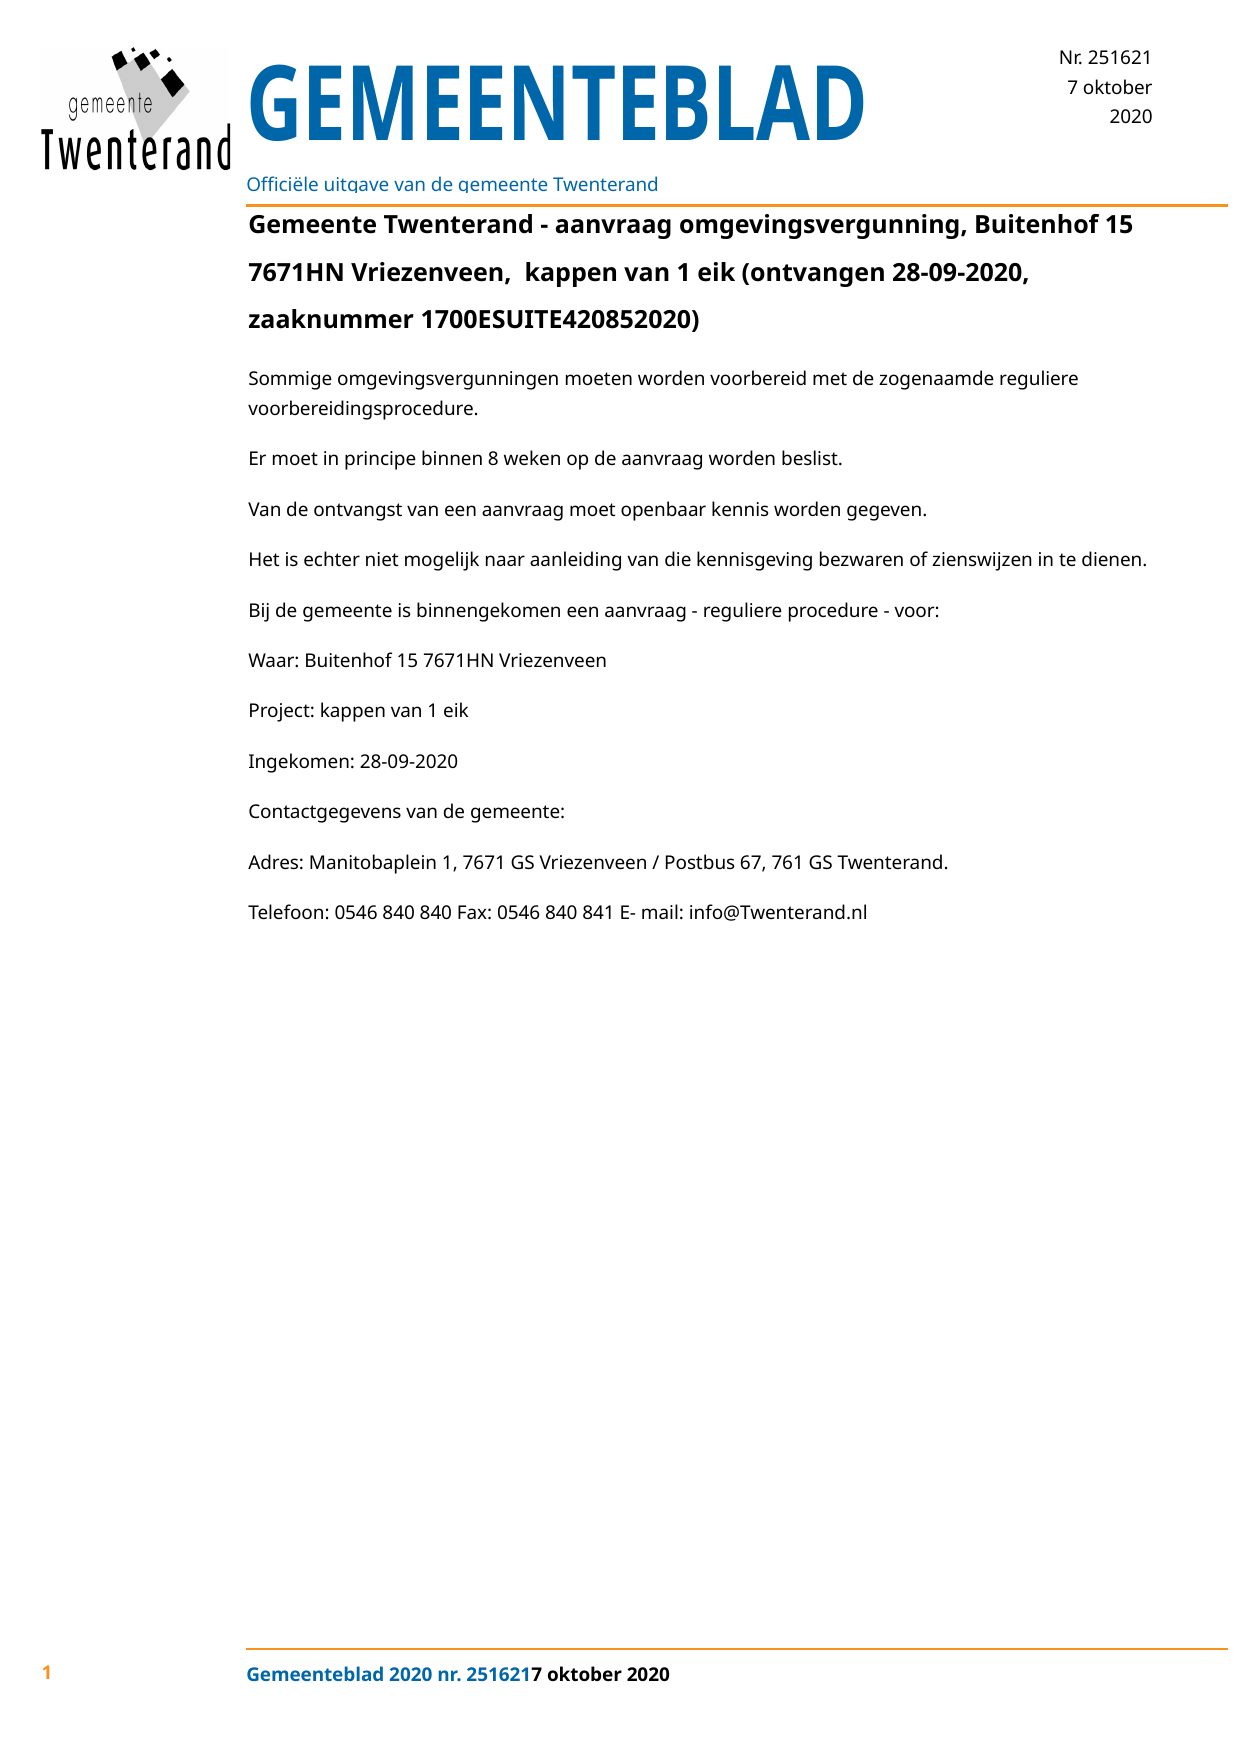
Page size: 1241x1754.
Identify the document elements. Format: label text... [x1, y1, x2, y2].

text Waar: Buitenhof 15 7671HN Vriezenveen [248, 647, 1152, 673]
text Gemeente Twenterand - aanvraag omgevingsvergunning, Buitenhof 15 7671HN Vriezenveen, kappen van 1 eik (ontvangen 28-09-2020, zaaknummer 1700ESUITE420852020) [248, 207, 1152, 336]
text Er moet in principe binnen 8 weken op de aanvraag worden beslist. [248, 446, 1152, 471]
text Het is echter niet mogelijk naar aanleiding van die kennisgeving bezwaren of zienswijzen in te dienen. [248, 546, 1152, 572]
text Van de ontvangst van een aanvraag moet openbaar kennis worden gegeven. [248, 496, 1152, 522]
text Adres: Manitobaplein 1, 7671 GS Vriezenveen / Postbus 67, 761 GS Twenterand. [248, 849, 1152, 874]
text Telefoon: 0546 840 840 Fax: 0546 840 841 E- mail: info@Twenterand.nl [248, 899, 1152, 925]
text Sommige omgevingsvergunningen moeten worden voorbereid met de zogenaamde reguliere voorbereidingsprocedure. [248, 366, 1152, 421]
text Bij de gemeente is binnengekomen een aanvraag - reguliere procedure - voor: [248, 597, 1152, 622]
text Contactgegevens van de gemeente: [248, 798, 1152, 824]
picture [41, 47, 231, 172]
text Project: kappen van 1 eik [248, 698, 1152, 723]
text Ingekomen: 28-09-2020 [248, 748, 1152, 774]
